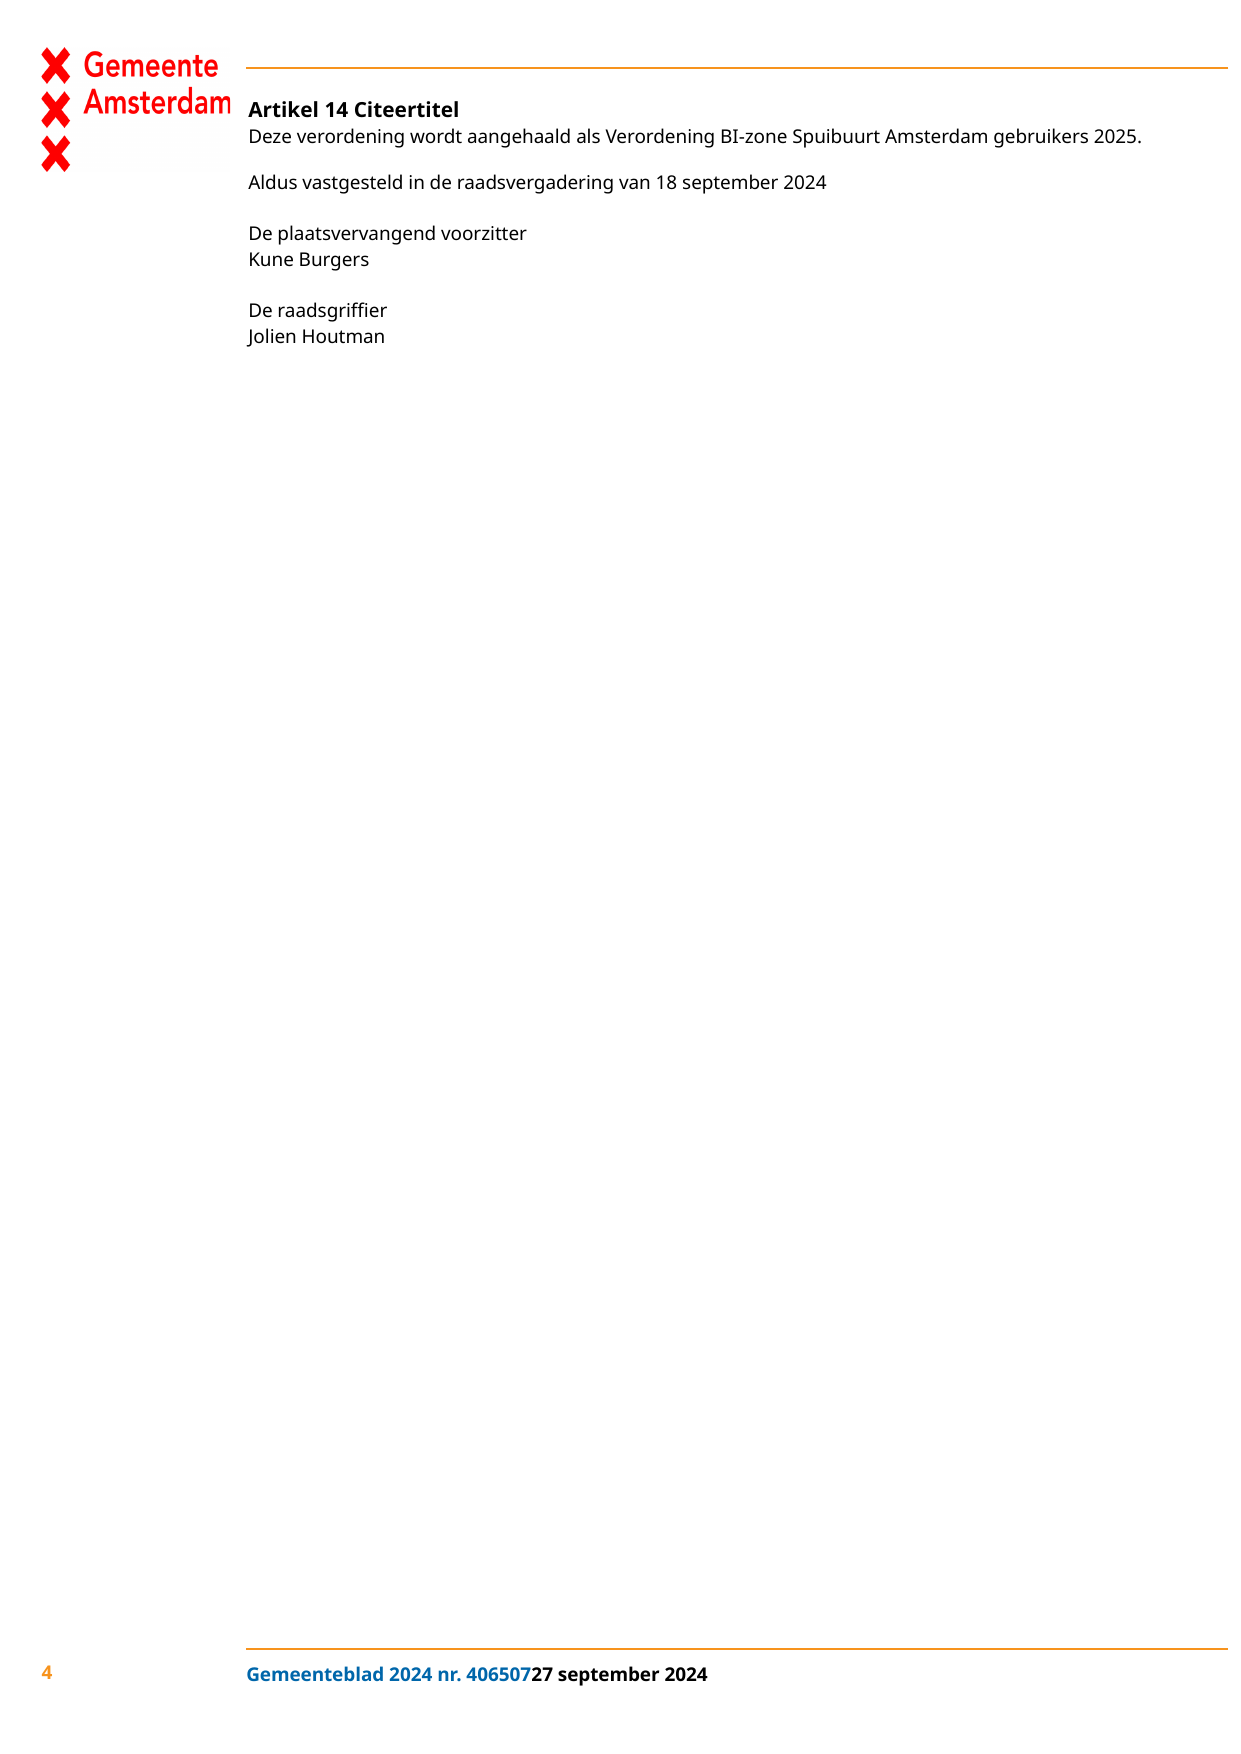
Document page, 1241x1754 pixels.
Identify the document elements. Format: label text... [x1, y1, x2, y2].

text Jolien Houtman [248, 323, 1152, 349]
text De raadsgriffier [248, 297, 1152, 323]
picture [41, 47, 231, 172]
text Aldus vastgesteld in de raadsvergadering van 18 september 2024 [248, 169, 1152, 194]
text Artikel 14 Citeertitel [248, 95, 1152, 123]
text Kune Burgers [248, 246, 1152, 272]
text De plaatsvervangend voorzitter [248, 220, 1152, 246]
text Deze verordening wordt aangehaald als Verordening BI-zone Spuibuurt Amsterdam gebruikers 2025. [248, 123, 1152, 149]
